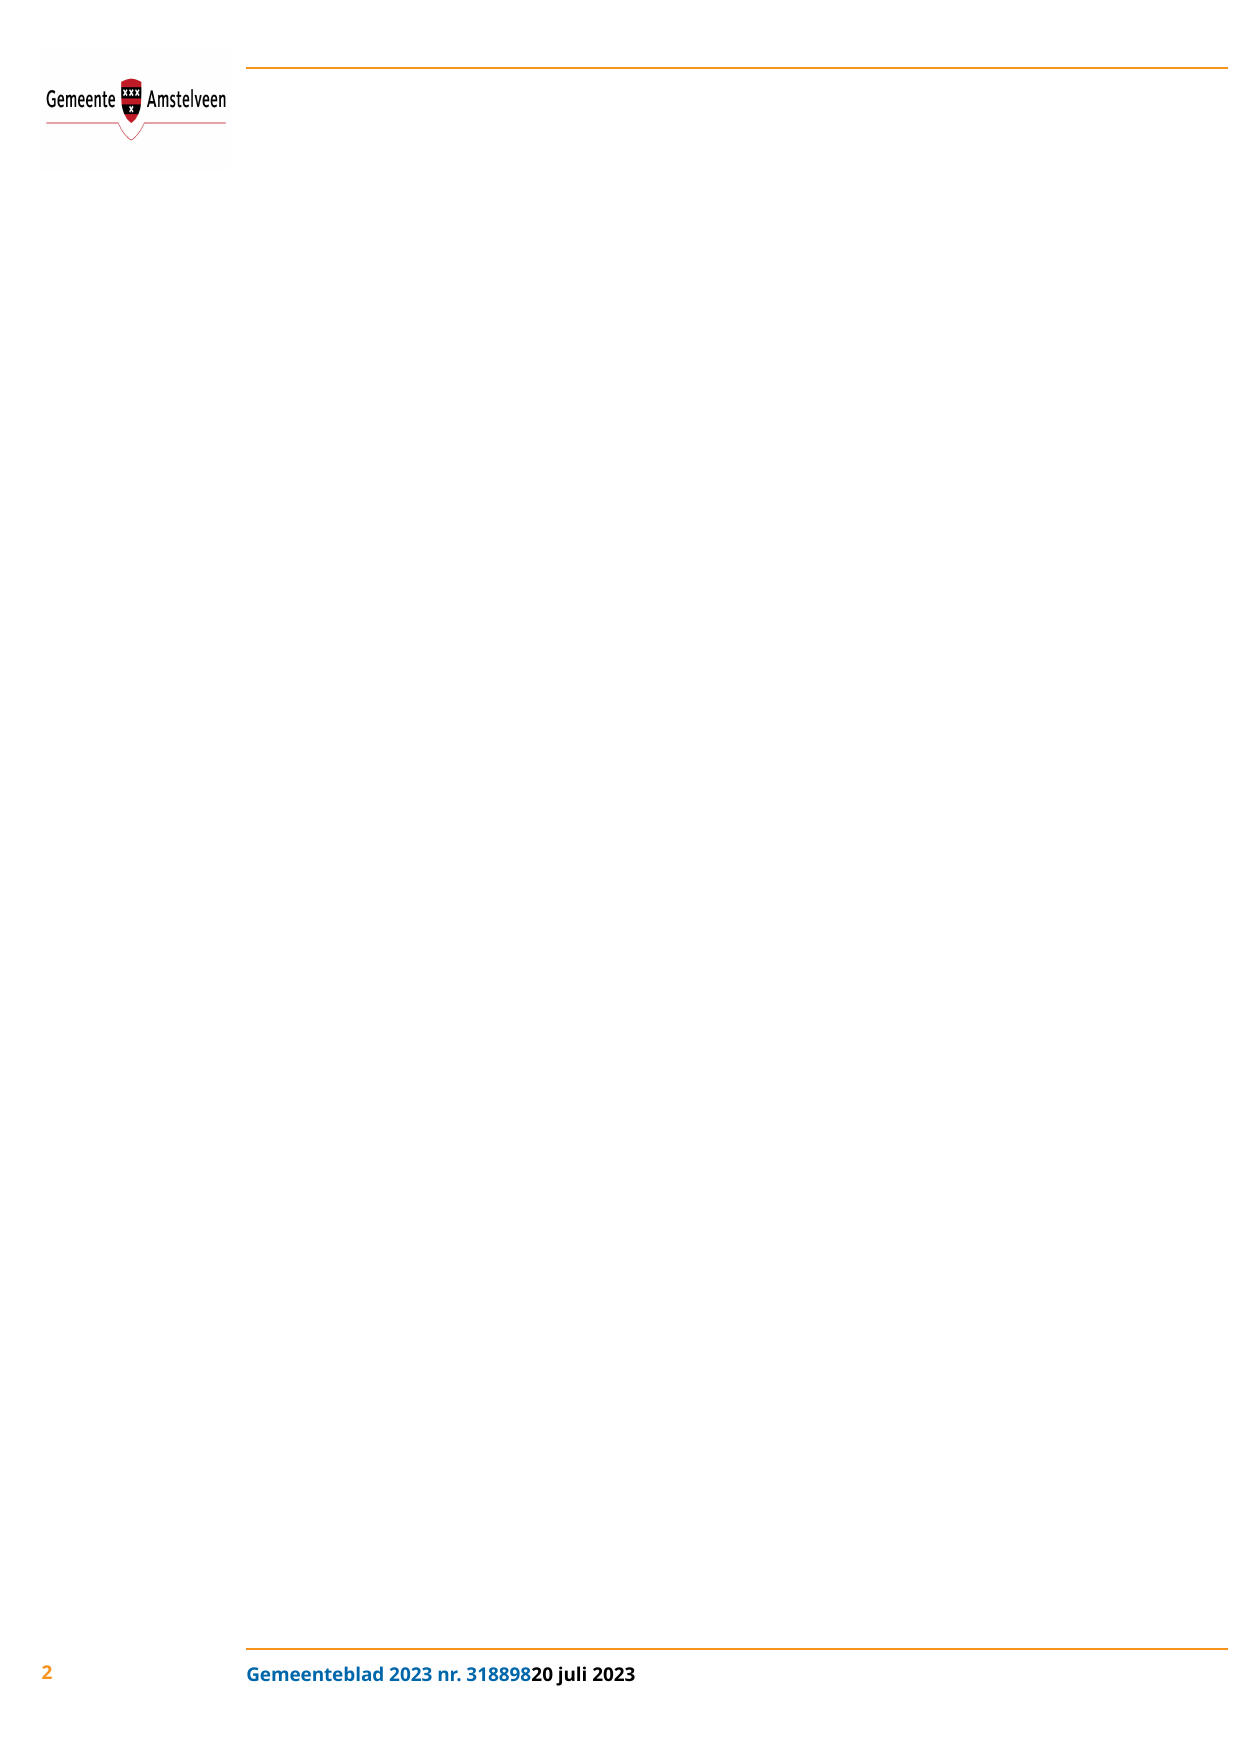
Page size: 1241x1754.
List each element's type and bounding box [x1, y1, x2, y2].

picture [41, 47, 231, 172]
